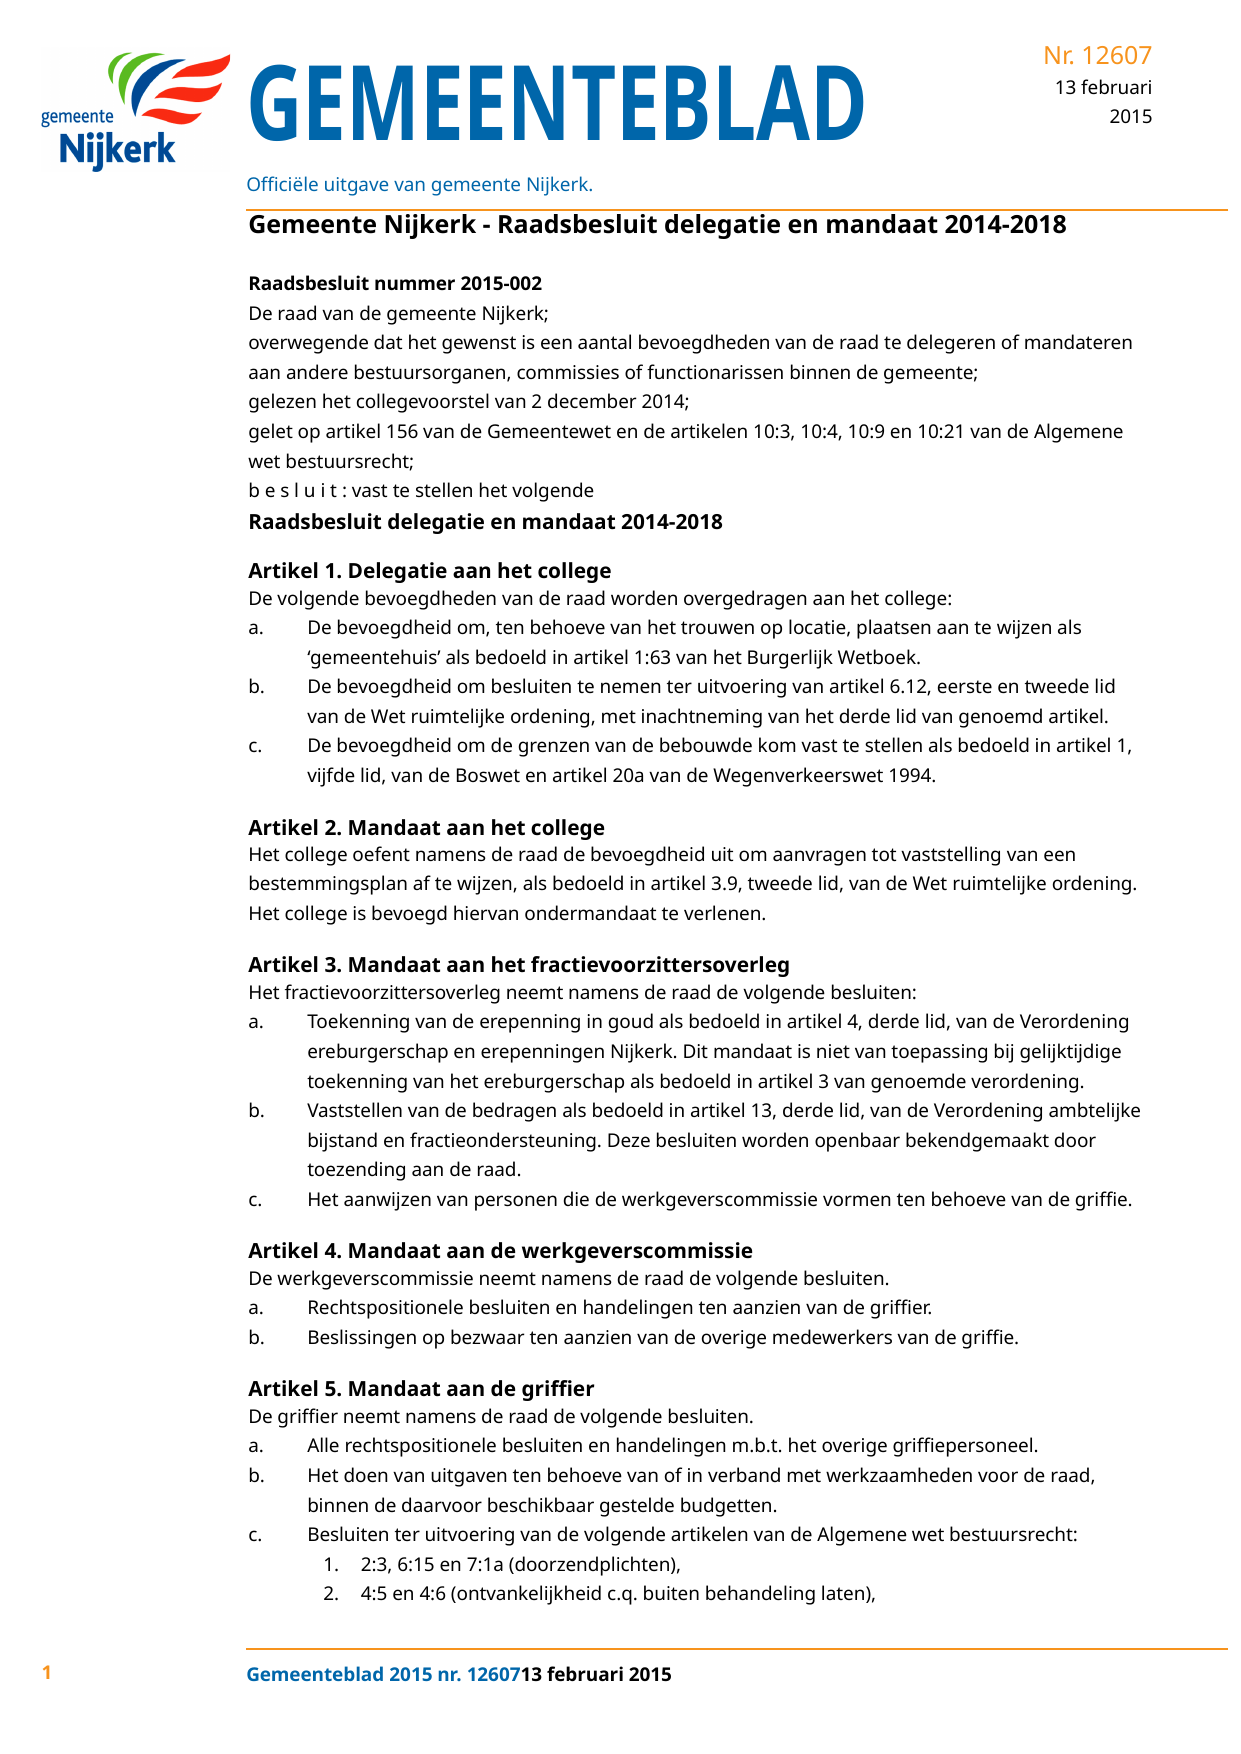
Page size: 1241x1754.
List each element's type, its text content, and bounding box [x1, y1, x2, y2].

text Artikel 3. Mandaat aan het fractievoorzittersoverleg [248, 951, 1152, 979]
text De griffier neemt namens de raad de volgende besluiten. [248, 1403, 1152, 1429]
text De volgende bevoegdheden van de raad worden overgedragen aan het college: [248, 585, 1152, 610]
text Raadsbesluit delegatie en mandaat 2014-2018 [248, 507, 1152, 535]
picture [41, 47, 231, 172]
text Artikel 5. Mandaat aan de griffier [248, 1374, 1152, 1403]
text b e s l u i t : vast te stellen het volgende [248, 477, 1152, 503]
list Toekenning van de erepenning in goud als bedoeld in artikel 4, derde lid, van de Verordening ereburgerschap en erepenningen Nijkerk. Dit mandaat is niet van toepassing bij gelijktijdige toekenning van het ereburgerschap als bedoeld in artikel 3 van genoemde verordening. [248, 1009, 1152, 1093]
text De raad van de gemeente Nijkerk; [248, 300, 1152, 326]
list De bevoegdheid om de grenzen van de bebouwde kom vast te stellen als bedoeld in artikel 1, vijfde lid, van de Boswet en artikel 20a van de Wegenverkeerswet 1994. [248, 733, 1152, 788]
list De bevoegdheid om, ten behoeve van het trouwen op locatie, plaatsen aan te wijzen als ‘gemeentehuis’ als bedoeld in artikel 1:63 van het Burgerlijk Wetboek. [248, 614, 1152, 669]
text Raadsbesluit nummer 2015-002 [248, 270, 1152, 296]
text gelezen het collegevoorstel van 2 december 2014; [248, 389, 1152, 414]
list Besluiten ter uitvoering van de volgende artikelen van de Algemene wet bestuursrecht: [248, 1521, 1152, 1547]
list Alle rechtspositionele besluiten en handelingen m.b.t. het overige griffiepersoneel. [248, 1433, 1152, 1458]
text overwegende dat het gewenst is een aantal bevoegdheden van de raad te delegeren of mandateren aan andere bestuursorganen, commissies of functionarissen binnen de gemeente; [248, 329, 1152, 385]
list Vaststellen van de bedragen als bedoeld in artikel 13, derde lid, van de Verordening ambtelijke bijstand en fractieondersteuning. Deze besluiten worden openbaar bekendgemaakt door toezending aan de raad. [248, 1097, 1152, 1182]
text gelet op artikel 156 van de Gemeentewet en de artikelen 10:3, 10:4, 10:9 en 10:21 van de Algemene wet bestuursrecht; [248, 418, 1152, 473]
text Het college oefent namens de raad de bevoegdheid uit om aanvragen tot vaststelling van een bestemmingsplan af te wijzen, als bedoeld in artikel 3.9, tweede lid, van de Wet ruimtelijke ordening. Het college is bevoegd hiervan ondermandaat te verlenen. [248, 841, 1152, 926]
list Het doen van uitgaven ten behoeve van of in verband met werkzaamheden voor de raad, binnen de daarvoor beschikbaar gestelde budgetten. [248, 1462, 1152, 1517]
list 2:3, 6:15 en 7:1a (doorzendplichten), [323, 1551, 1152, 1577]
text Artikel 2. Mandaat aan het college [248, 813, 1152, 841]
list 4:5 en 4:6 (ontvankelijkheid c.q. buiten behandeling laten), [323, 1581, 1152, 1606]
text Artikel 1. Delegatie aan het college [248, 556, 1152, 585]
list Het aanwijzen van personen die de werkgeverscommissie vormen ten behoeve van de griffie. [248, 1186, 1152, 1212]
text Het fractievoorzittersoverleg neemt namens de raad de volgende besluiten: [248, 979, 1152, 1005]
list Beslissingen op bezwaar ten aanzien van de overige medewerkers van de griffie. [248, 1324, 1152, 1350]
list De bevoegdheid om besluiten te nemen ter uitvoering van artikel 6.12, eerste en tweede lid van de Wet ruimtelijke ordening, met inachtneming van het derde lid van genoemd artikel. [248, 673, 1152, 729]
text Artikel 4. Mandaat aan de werkgeverscommissie [248, 1237, 1152, 1265]
text Gemeente Nijkerk - Raadsbesluit delegatie en mandaat 2014-2018 [248, 211, 1152, 241]
text De werkgeverscommissie neemt namens de raad de volgende besluiten. [248, 1265, 1152, 1291]
list Rechtspositionele besluiten en handelingen ten aanzien van de griffier. [248, 1294, 1152, 1320]
